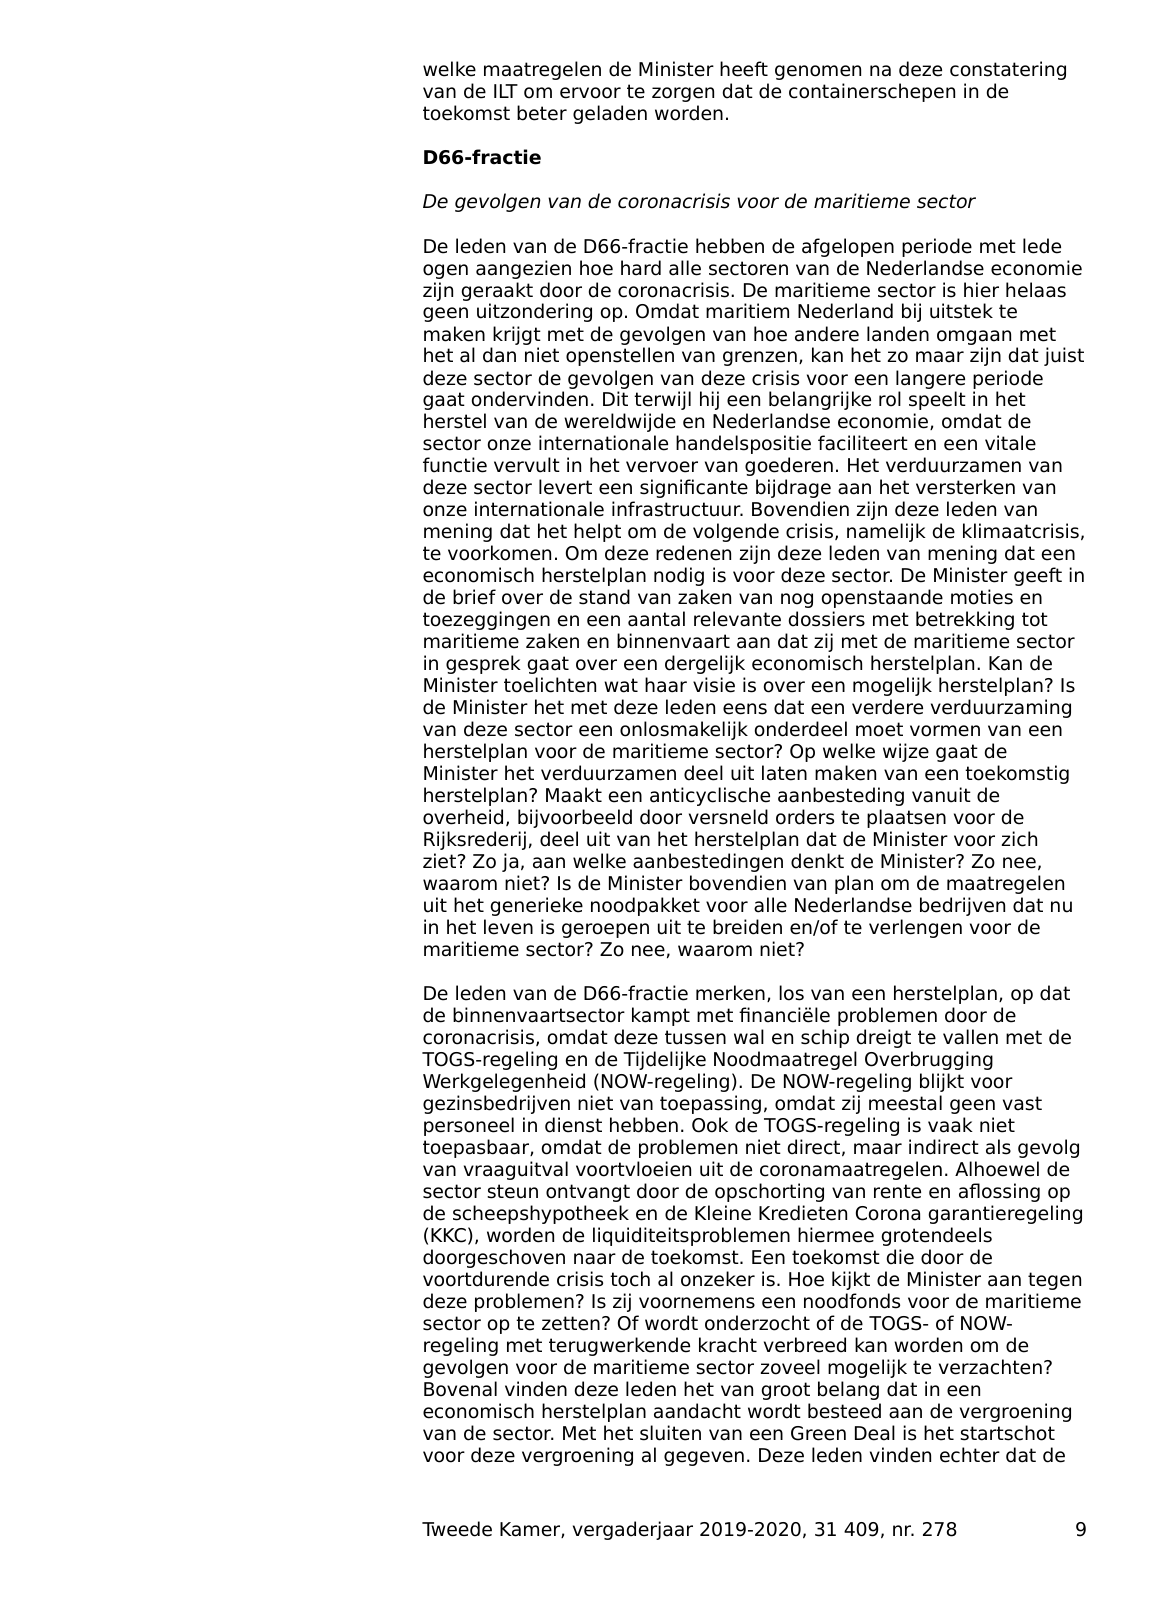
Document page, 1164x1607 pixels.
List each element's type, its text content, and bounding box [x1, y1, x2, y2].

text welke maatregelen de Minister heeft genomen na deze constatering van de ILT om ervoor te zorgen dat de containerschepen in de toekomst beter geladen worden. [422, 59, 1087, 125]
subtitle D66-fractie [422, 147, 1087, 169]
subtitle De gevolgen van de coronacrisis voor de maritieme sector [422, 191, 1087, 213]
text De leden van de D66-fractie merken, los van een herstelplan, op dat de binnenvaartsector kampt met financiële problemen door de coronacrisis, omdat deze tussen wal en schip dreigt te vallen met de TOGS-regeling en de Tijdelijke Noodmaatregel Overbrugging Werkgelegenheid (NOW-regeling). De NOW-regeling blijkt voor gezinsbedrijven niet van toepassing, omdat zij meestal geen vast personeel in dienst hebben. Ook de TOGS-regeling is vaak niet toepasbaar, omdat de problemen niet direct, maar indirect als gevolg van vraaguitval voortvloeien uit de coronamaatregelen. Alhoewel de sector steun ontvangt door de opschorting van rente en aflossing op de scheepshypotheek en de Kleine Kredieten Corona garantieregeling (KKC), worden de liquiditeitsproblemen hiermee grotendeels doorgeschoven naar de toekomst. Een toekomst die door de voortdurende crisis toch al onzeker is. Hoe kijkt de Minister aan tegen deze problemen? Is zij voornemens een noodfonds voor de maritieme sector op te zetten? Of wordt onderzocht of de TOGS- of NOW-regeling met terugwerkende kracht verbreed kan worden om de gevolgen voor de maritieme sector zoveel mogelijk te verzachten? Bovenal vinden deze leden het van groot belang dat in een economisch herstelplan aandacht wordt besteed aan de vergroening van de sector. Met het sluiten van een Green Deal is het startschot voor deze vergroening al gegeven. Deze leden vinden echter dat de [422, 983, 1087, 1467]
text De leden van de D66-fractie hebben de afgelopen periode met lede ogen aangezien hoe hard alle sectoren van de Nederlandse economie zijn geraakt door de coronacrisis. De maritieme sector is hier helaas geen uitzondering op. Omdat maritiem Nederland bij uitstek te maken krijgt met de gevolgen van hoe andere landen omgaan met het al dan niet openstellen van grenzen, kan het zo maar zijn dat juist deze sector de gevolgen van deze crisis voor een langere periode gaat ondervinden. Dit terwijl hij een belangrijke rol speelt in het herstel van de wereldwijde en Nederlandse economie, omdat de sector onze internationale handelspositie faciliteert en een vitale functie vervult in het vervoer van goederen. Het verduurzamen van deze sector levert een significante bijdrage aan het versterken van onze internationale infrastructuur. Bovendien zijn deze leden van mening dat het helpt om de volgende crisis, namelijk de klimaatcrisis, te voorkomen. Om deze redenen zijn deze leden van mening dat een economisch herstelplan nodig is voor deze sector. De Minister geeft in de brief over de stand van zaken van nog openstaande moties en toezeggingen en een aantal relevante dossiers met betrekking tot maritieme zaken en binnenvaart aan dat zij met de maritieme sector in gesprek gaat over een dergelijk economisch herstelplan. Kan de Minister toelichten wat haar visie is over een mogelijk herstelplan? Is de Minister het met deze leden eens dat een verdere verduurzaming van deze sector een onlosmakelijk onderdeel moet vormen van een herstelplan voor de maritieme sector? Op welke wijze gaat de Minister het verduurzamen deel uit laten maken van een toekomstig herstelplan? Maakt een anticyclische aanbesteding vanuit de overheid, bijvoorbeeld door versneld orders te plaatsen voor de Rijksrederij, deel uit van het herstelplan dat de Minister voor zich ziet? Zo ja, aan welke aanbestedingen denkt de Minister? Zo nee, waarom niet? Is de Minister bovendien van plan om de maatregelen uit het generieke noodpakket voor alle Nederlandse bedrijven dat nu in het leven is geroepen uit te breiden en/of te verlengen voor de maritieme sector? Zo nee, waarom niet? [422, 236, 1087, 961]
